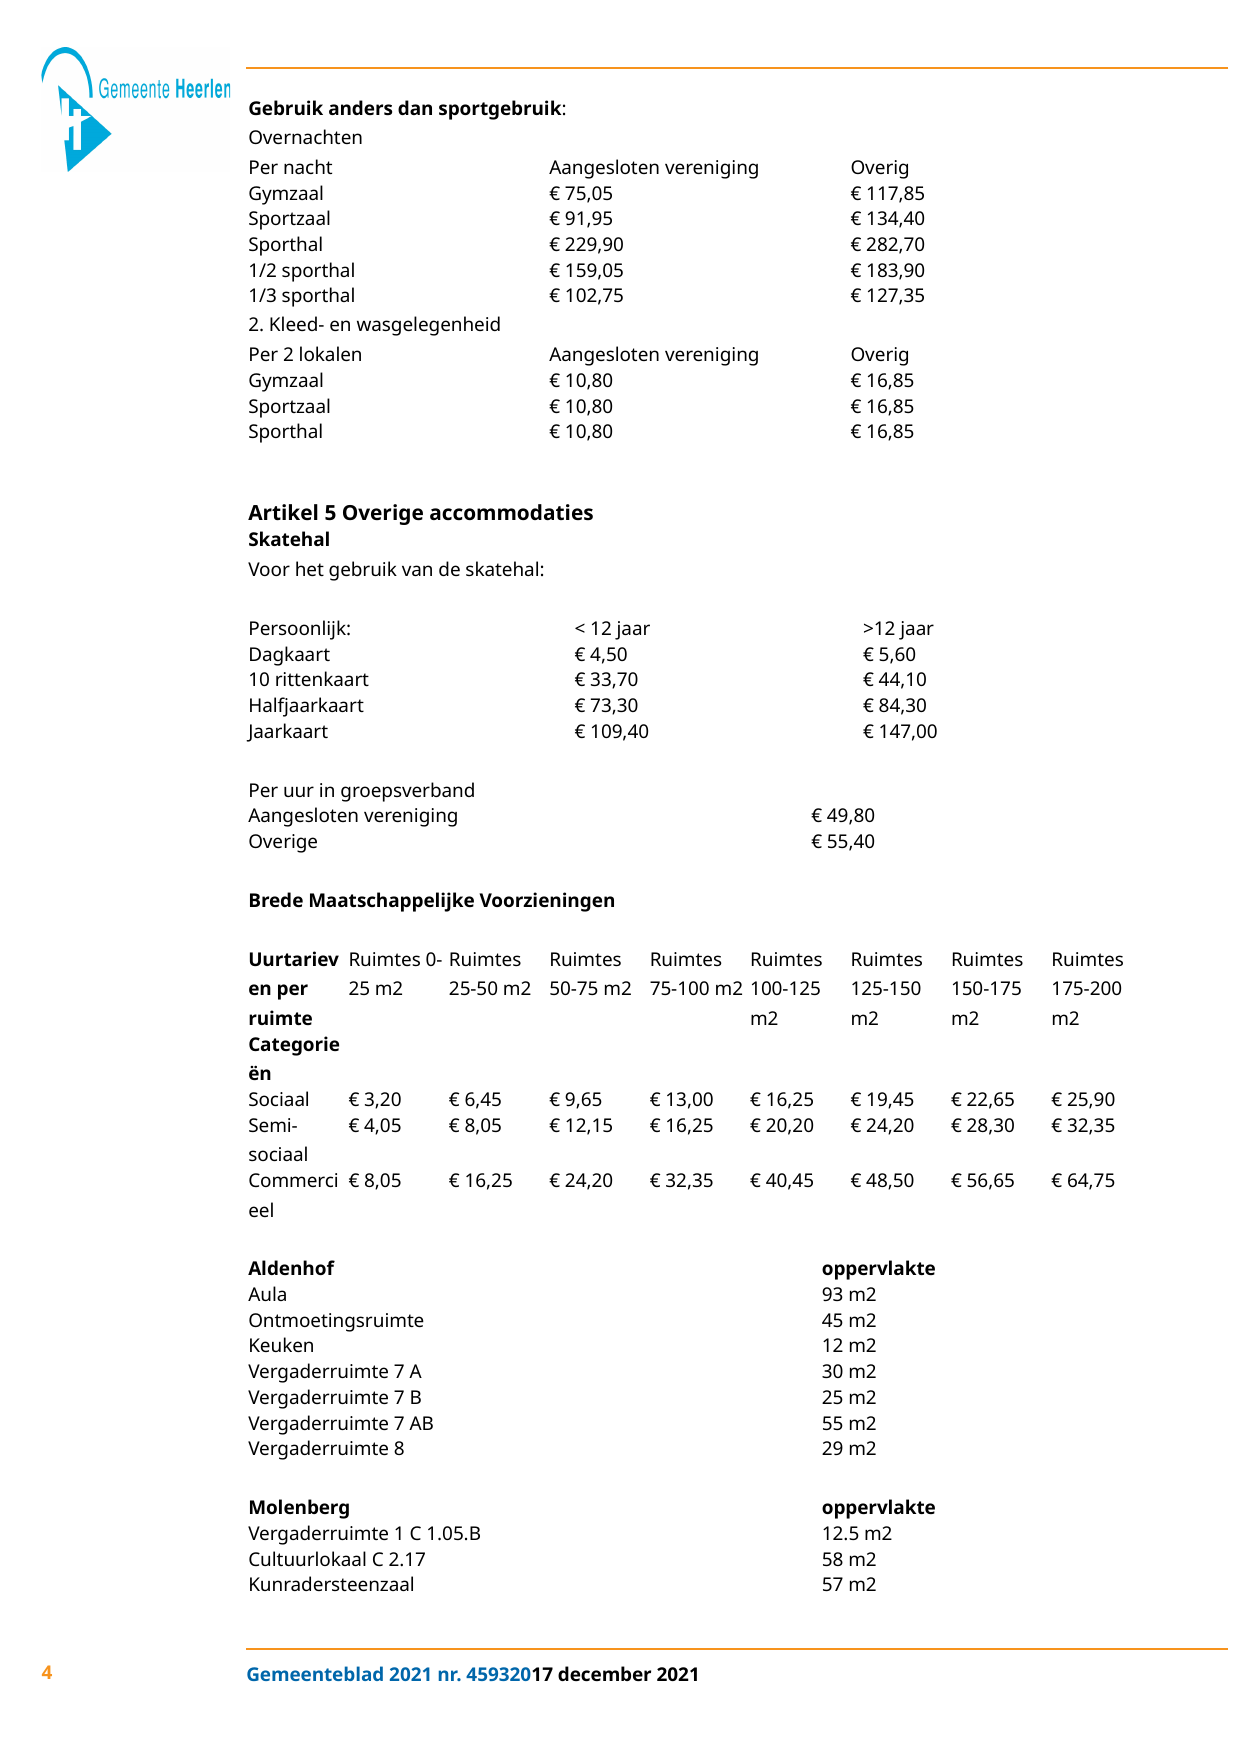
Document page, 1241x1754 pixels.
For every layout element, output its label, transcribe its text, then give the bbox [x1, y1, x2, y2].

table_cell Gymzaal [248, 180, 549, 206]
table_cell Kunradersteenzaal [248, 1571, 822, 1597]
table_cell € 32,35 [1051, 1112, 1152, 1167]
table_cell 1/2 sporthal [248, 257, 549, 283]
table_cell € 33,70 [574, 667, 863, 692]
table_header Aangesloten vereniging [549, 154, 850, 180]
table_cell € 22,65 [951, 1086, 1051, 1112]
table_cell € 147,00 [863, 718, 1152, 744]
table_cell Sporthal [248, 419, 549, 444]
table_header Molenberg [248, 1494, 822, 1520]
table_cell € 159,05 [549, 257, 850, 283]
table_header Aangesloten vereniging [549, 341, 850, 367]
table_cell Vergaderruimte 7 B [248, 1384, 822, 1410]
table_cell € 16,25 [750, 1086, 850, 1112]
table_cell [850, 1031, 951, 1086]
table_cell € 10,80 [549, 367, 850, 393]
table_cell 12 m2 [822, 1333, 1152, 1358]
table_cell Sporthal [248, 231, 549, 257]
table_cell 1/3 sporthal [248, 283, 549, 308]
table_header Persoonlijk: [248, 615, 574, 641]
table_cell 30 m2 [822, 1359, 1152, 1384]
table_cell Vergaderruimte 8 [248, 1436, 822, 1461]
table_cell € 4,50 [574, 641, 863, 667]
text Skatehal [248, 526, 1152, 552]
table_cell € 19,45 [850, 1086, 951, 1112]
table_cell € 56,65 [951, 1167, 1051, 1223]
table_cell Halfjaarkaart [248, 693, 574, 718]
table_cell [1051, 1031, 1152, 1086]
table_cell € 91,95 [549, 206, 850, 231]
table_header Aldenhof [248, 1256, 822, 1281]
table_cell [549, 1031, 649, 1086]
table_cell € 16,25 [449, 1167, 549, 1223]
table_cell 25 m2 [822, 1384, 1152, 1410]
text Gebruik anders dan sportgebruik: [248, 95, 1152, 121]
text Artikel 5 Overige accommodaties [248, 498, 1152, 526]
table_header Overig [850, 154, 1152, 180]
table_cell € 3,20 [348, 1086, 449, 1112]
table_header oppervlakte [822, 1256, 1152, 1281]
table_cell € 20,20 [750, 1112, 850, 1167]
table_cell € 16,85 [850, 419, 1152, 444]
table_cell € 64,75 [1051, 1167, 1152, 1223]
table_header Ruimtes 100-125 m2 [750, 946, 850, 1031]
table_cell € 117,85 [850, 180, 1152, 206]
table_cell Jaarkaart [248, 718, 574, 744]
table_header < 12 jaar [574, 615, 863, 641]
table_cell Categorieën [248, 1031, 348, 1086]
table_cell Cultuurlokaal C 2.17 [248, 1546, 822, 1571]
table_header [811, 777, 1152, 802]
table_cell € 8,05 [348, 1167, 449, 1223]
table_cell Sportzaal [248, 393, 549, 418]
table_cell 55 m2 [822, 1410, 1152, 1436]
table_cell [750, 1031, 850, 1086]
text Voor het gebruik van de skatehal: [248, 556, 1152, 582]
table_cell € 109,40 [574, 718, 863, 744]
table_cell Keuken [248, 1333, 822, 1358]
table_cell € 8,05 [449, 1112, 549, 1167]
table_cell € 48,50 [850, 1167, 951, 1223]
table_header >12 jaar [863, 615, 1152, 641]
table_cell Sportzaal [248, 206, 549, 231]
table_cell Vergaderruimte 7 A [248, 1359, 822, 1384]
table_cell € 73,30 [574, 693, 863, 718]
table_cell [449, 1031, 549, 1086]
table_cell [951, 1031, 1051, 1086]
table_cell € 10,80 [549, 393, 850, 418]
table_cell Semi-sociaal [248, 1112, 348, 1167]
table_cell € 229,90 [549, 231, 850, 257]
table_cell € 24,20 [850, 1112, 951, 1167]
table_cell € 282,70 [850, 231, 1152, 257]
table_cell € 5,60 [863, 641, 1152, 667]
table_cell € 102,75 [549, 283, 850, 308]
table_cell € 84,30 [863, 693, 1152, 718]
table_cell Ontmoetingsruimte [248, 1307, 822, 1333]
table_header Ruimtes 75-100 m2 [650, 946, 750, 1031]
table_cell 58 m2 [822, 1546, 1152, 1571]
table_cell € 12,15 [549, 1112, 649, 1167]
table_cell € 9,65 [549, 1086, 649, 1112]
table_header Ruimtes 0-25 m2 [348, 946, 449, 1031]
table_cell € 134,40 [850, 206, 1152, 231]
table_cell € 13,00 [650, 1086, 750, 1112]
table_header Uurtarieven per ruimte [248, 946, 348, 1031]
table_cell € 55,40 [811, 828, 1152, 854]
table_cell [348, 1031, 449, 1086]
table_cell € 24,20 [549, 1167, 649, 1223]
table_cell 10 rittenkaart [248, 667, 574, 692]
table_cell 45 m2 [822, 1307, 1152, 1333]
table_cell Aangesloten vereniging [248, 803, 811, 828]
table_header Per uur in groepsverband [248, 777, 811, 802]
table_cell Dagkaart [248, 641, 574, 667]
text Overnachten [248, 124, 1152, 150]
table_header Ruimtes 25-50 m2 [449, 946, 549, 1031]
picture [41, 47, 59, 70]
table_header Overig [850, 341, 1152, 367]
table_cell Overige [248, 828, 811, 854]
table_cell 12.5 m2 [822, 1520, 1152, 1546]
table_cell € 16,85 [850, 393, 1152, 418]
table_header Ruimtes 125-150 m2 [850, 946, 951, 1031]
table_cell Sociaal [248, 1086, 348, 1112]
table_cell € 40,45 [750, 1167, 850, 1223]
table_cell 29 m2 [822, 1436, 1152, 1461]
table_header Ruimtes 50-75 m2 [549, 946, 649, 1031]
table_cell € 49,80 [811, 803, 1152, 828]
table_header Per nacht [248, 154, 549, 180]
table_cell € 44,10 [863, 667, 1152, 692]
table_cell € 183,90 [850, 257, 1152, 283]
table_header Ruimtes 175-200 m2 [1051, 946, 1152, 1031]
table_cell € 28,30 [951, 1112, 1051, 1167]
picture [41, 47, 231, 172]
table_cell [650, 1031, 750, 1086]
table_cell Commercieel [248, 1167, 348, 1223]
table_cell 93 m2 [822, 1281, 1152, 1307]
text 2. Kleed- en wasgelegenheid [248, 312, 1152, 337]
table_cell Gymzaal [248, 367, 549, 393]
table_cell € 4,05 [348, 1112, 449, 1167]
table_cell € 6,45 [449, 1086, 549, 1112]
table_cell € 75,05 [549, 180, 850, 206]
table_cell € 32,35 [650, 1167, 750, 1223]
table_header oppervlakte [822, 1494, 1152, 1520]
table_cell € 25,90 [1051, 1086, 1152, 1112]
table_cell Aula [248, 1281, 822, 1307]
table_header Per 2 lokalen [248, 341, 549, 367]
table_cell Vergaderruimte 1 C 1.05.B [248, 1520, 822, 1546]
table_cell € 127,35 [850, 283, 1152, 308]
table_header Ruimtes 150-175 m2 [951, 946, 1051, 1031]
table_cell € 16,25 [650, 1112, 750, 1167]
table_cell Vergaderruimte 7 AB [248, 1410, 822, 1436]
text Brede Maatschappelijke Voorzieningen [248, 887, 1152, 912]
table_cell € 10,80 [549, 419, 850, 444]
table_cell 57 m2 [822, 1571, 1152, 1597]
table_cell € 16,85 [850, 367, 1152, 393]
